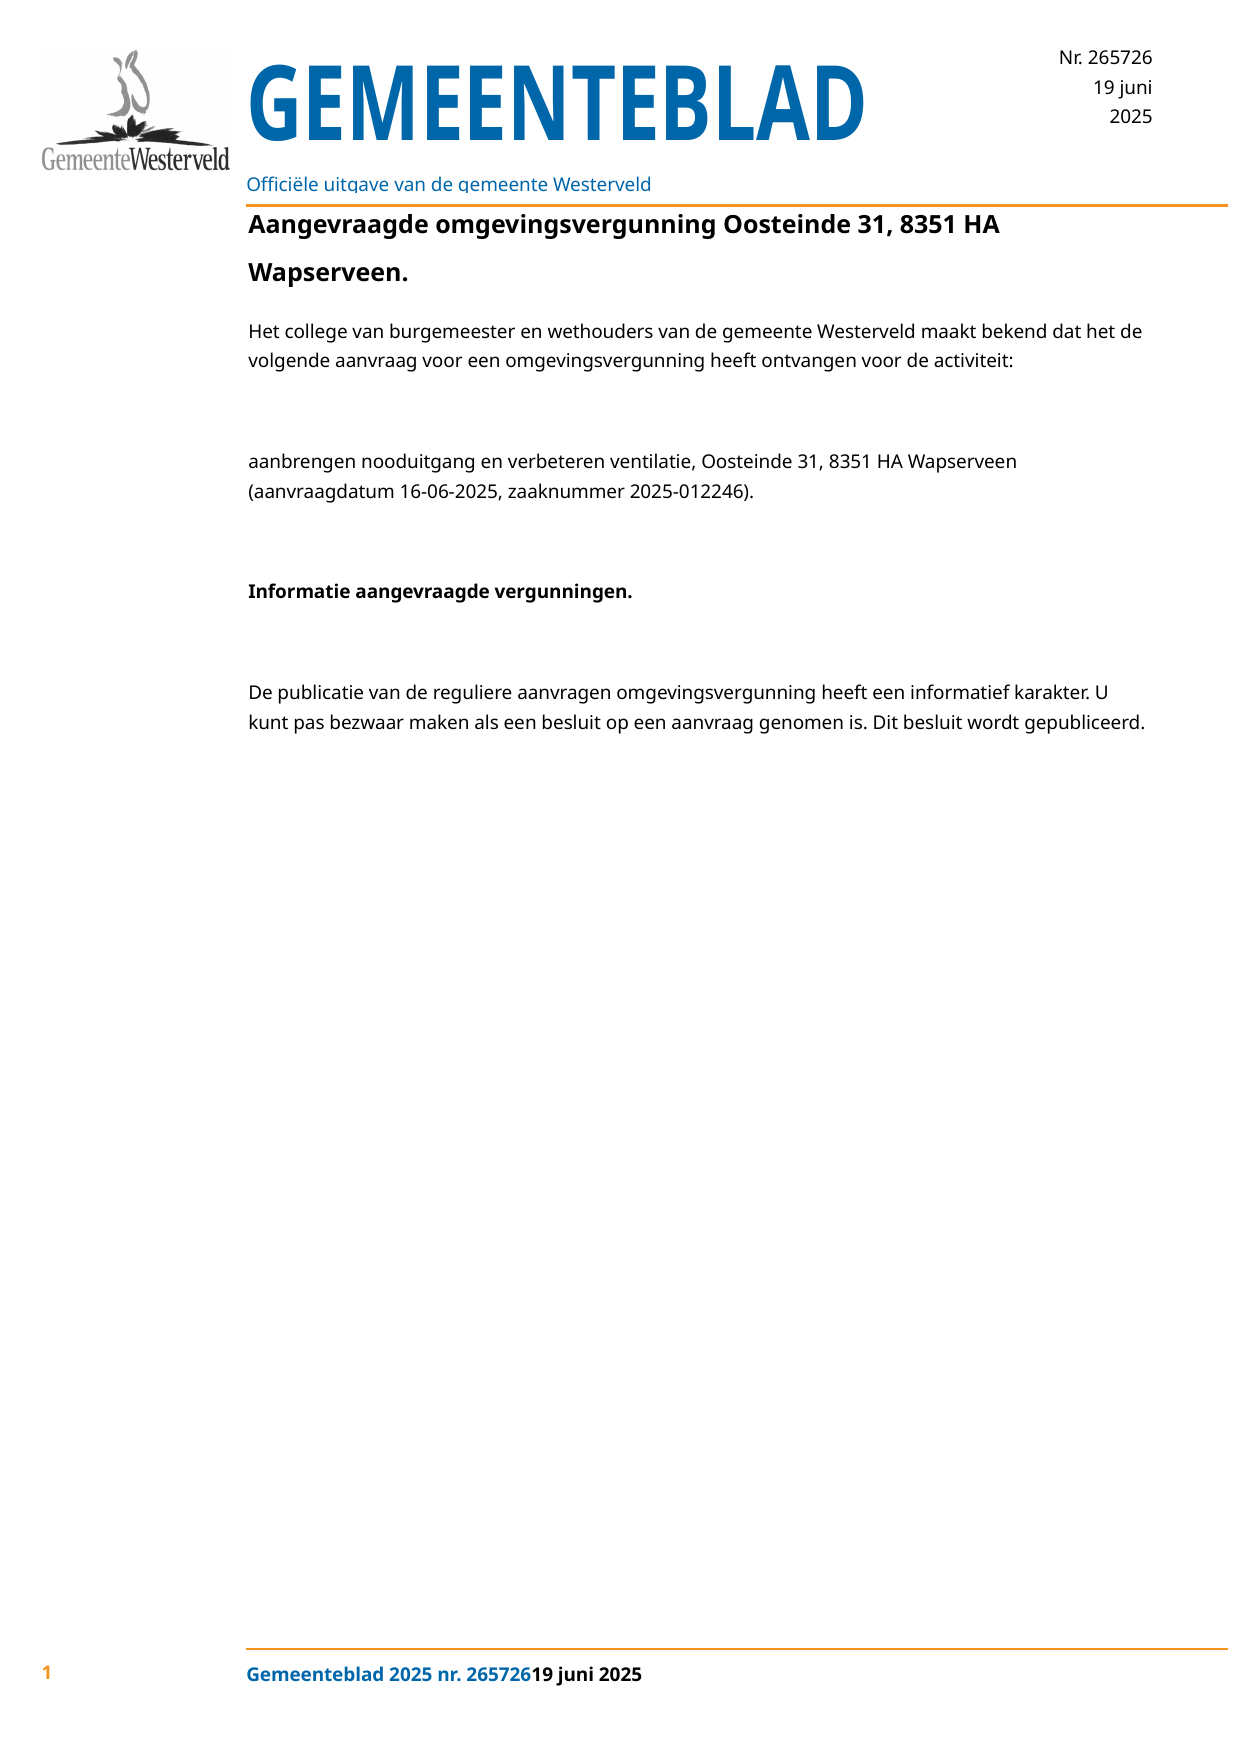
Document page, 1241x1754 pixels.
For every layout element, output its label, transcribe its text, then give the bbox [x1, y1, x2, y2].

text aanbrengen nooduitgang en verbeteren ventilatie, Oosteinde 31, 8351 HA Wapserveen (aanvraagdatum 16-06-2025, zaaknummer 2025-012246). [248, 448, 1152, 504]
text De publicatie van de reguliere aanvragen omgevingsvergunning heeft een informatief karakter. U kunt pas bezwaar maken als een besluit op een aanvraag genomen is. Dit besluit wordt gepubliceerd. [248, 679, 1152, 735]
text Het college van burgemeester en wethouders van de gemeente Westerveld maakt bekend dat het de volgende aanvraag voor een omgevingsvergunning heeft ontvangen voor de activiteit: [248, 318, 1152, 373]
text Aangevraagde omgevingsvergunning Oosteinde 31, 8351 HA Wapserveen. [248, 207, 1152, 288]
text Informatie aangevraagde vergunningen. [248, 579, 1152, 604]
picture [41, 47, 231, 172]
